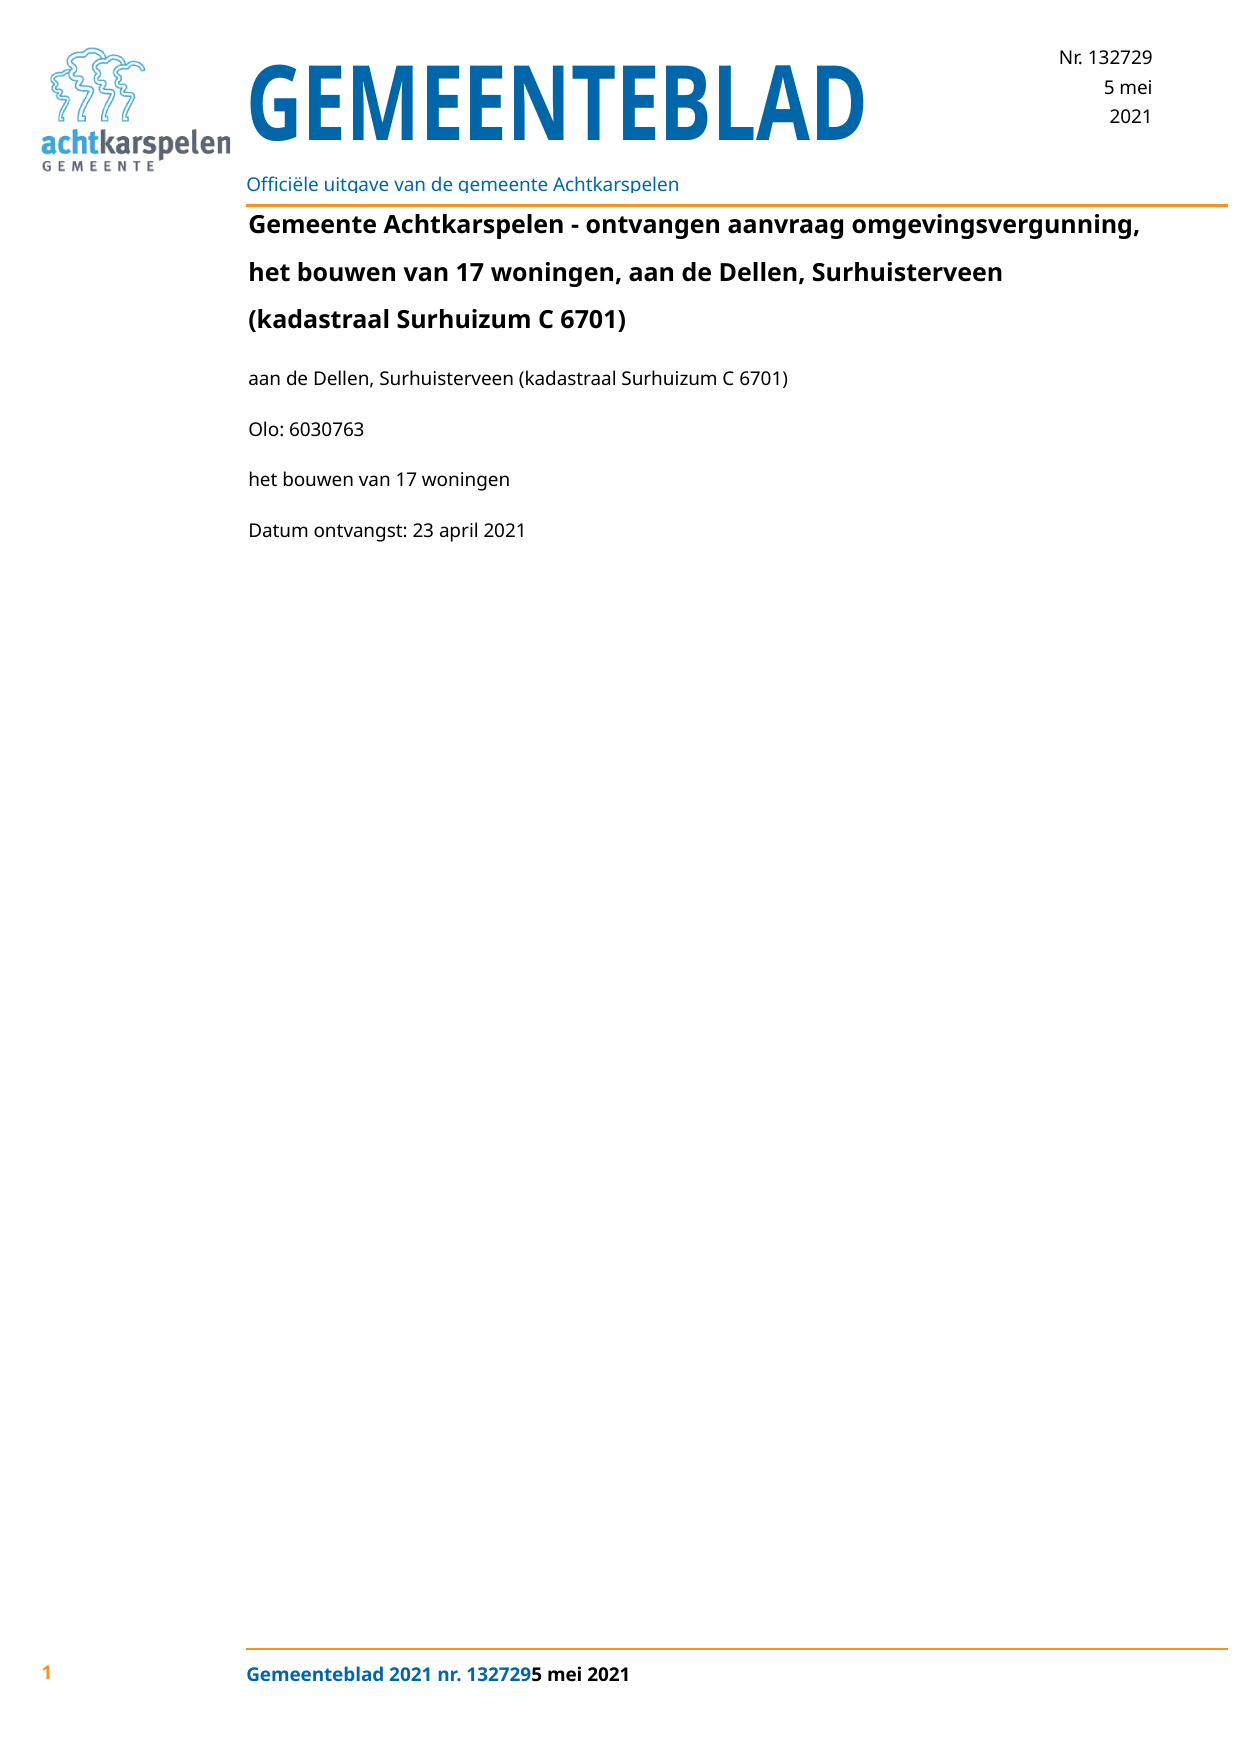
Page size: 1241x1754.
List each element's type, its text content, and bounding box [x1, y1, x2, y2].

picture [41, 47, 231, 172]
text Olo: 6030763 [248, 416, 1152, 442]
text Datum ontvangst: 23 april 2021 [248, 517, 1152, 542]
text aan de Dellen, Surhuisterveen (kadastraal Surhuizum C 6701) [248, 366, 1152, 391]
text het bouwen van 17 woningen [248, 466, 1152, 492]
text Gemeente Achtkarspelen - ontvangen aanvraag omgevingsvergunning, het bouwen van 17 woningen, aan de Dellen, Surhuisterveen (kadastraal Surhuizum C 6701) [248, 207, 1152, 336]
